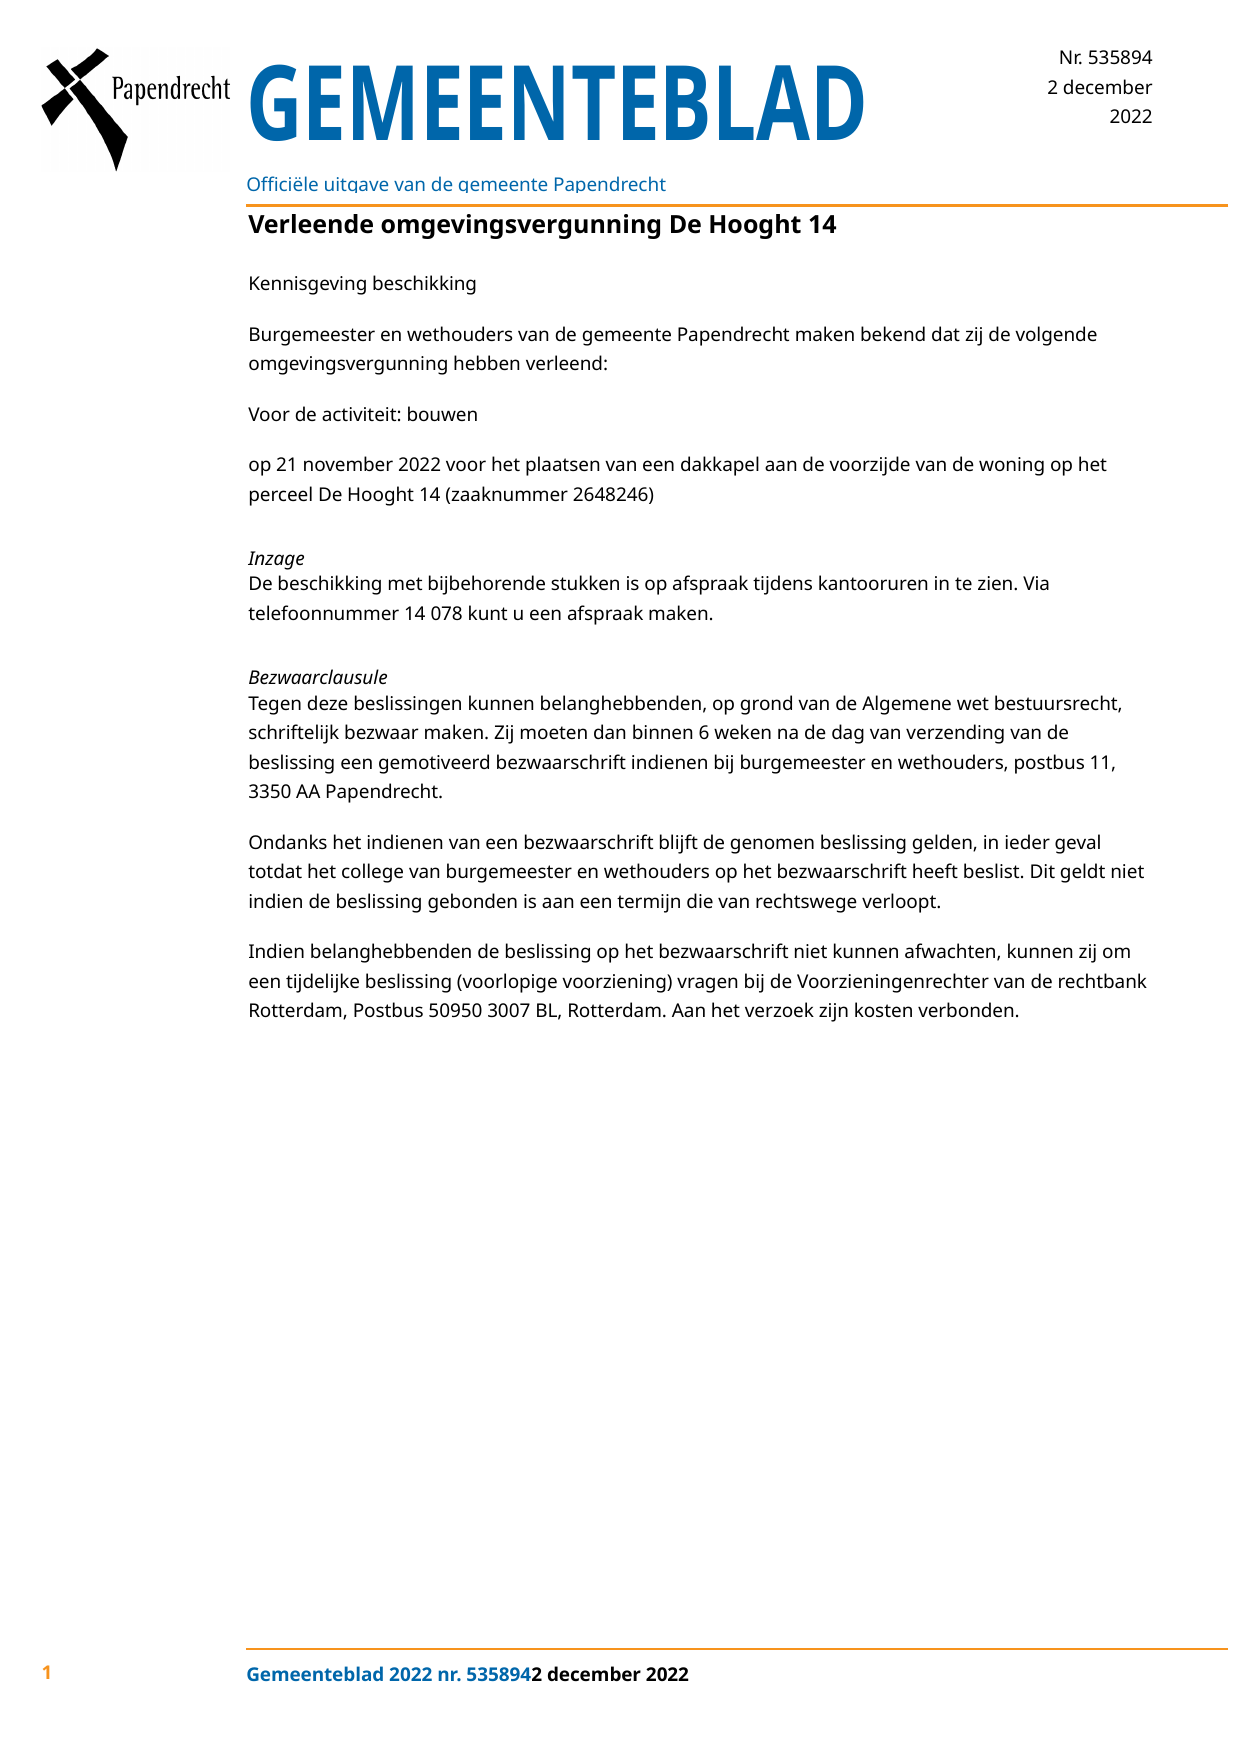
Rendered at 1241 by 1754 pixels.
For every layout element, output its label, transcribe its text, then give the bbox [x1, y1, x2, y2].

text Voor de activiteit: bouwen [248, 401, 1152, 426]
text Kennisgeving beschikking [248, 270, 1152, 296]
picture [41, 47, 231, 172]
text De beschikking met bijbehorende stukken is op afspraak tijdens kantooruren in te zien. Via telefoonnummer 14 078 kunt u een afspraak maken. [248, 570, 1152, 626]
text Tegen deze beslissingen kunnen belanghebbenden, op grond van de Algemene wet bestuursrecht, schriftelijk bezwaar maken. Zij moeten dan binnen 6 weken na de dag van verzending van de beslissing een gemotiveerd bezwaarschrift indienen bij burgemeester en wethouders, postbus 11, 3350 AA Papendrecht. [248, 690, 1152, 804]
text Indien belanghebbenden de beslissing op het bezwaarschrift niet kunnen afwachten, kunnen zij om een tijdelijke beslissing (voorlopige voorziening) vragen bij de Voorzieningenrechter van de rechtbank Rotterdam, Postbus 50950 3007 BL, Rotterdam. Aan het verzoek zijn kosten verbonden. [248, 938, 1152, 1023]
text Inzage [248, 545, 1152, 570]
text Burgemeester en wethouders van de gemeente Papendrecht maken bekend dat zij de volgende omgevingsvergunning hebben verleend: [248, 321, 1152, 376]
text Ondanks het indienen van een bezwaarschrift blijft de genomen beslissing gelden, in ieder geval totdat het college van burgemeester en wethouders op het bezwaarschrift heeft beslist. Dit geldt niet indien de beslissing gebonden is aan een termijn die van rechtswege verloopt. [248, 829, 1152, 914]
text op 21 november 2022 voor het plaatsen van een dakkapel aan de voorzijde van de woning op het perceel De Hooght 14 (zaaknummer 2648246) [248, 451, 1152, 506]
text Verleende omgevingsvergunning De Hooght 14 [248, 207, 1152, 241]
text Bezwaarclausule [248, 664, 1152, 690]
